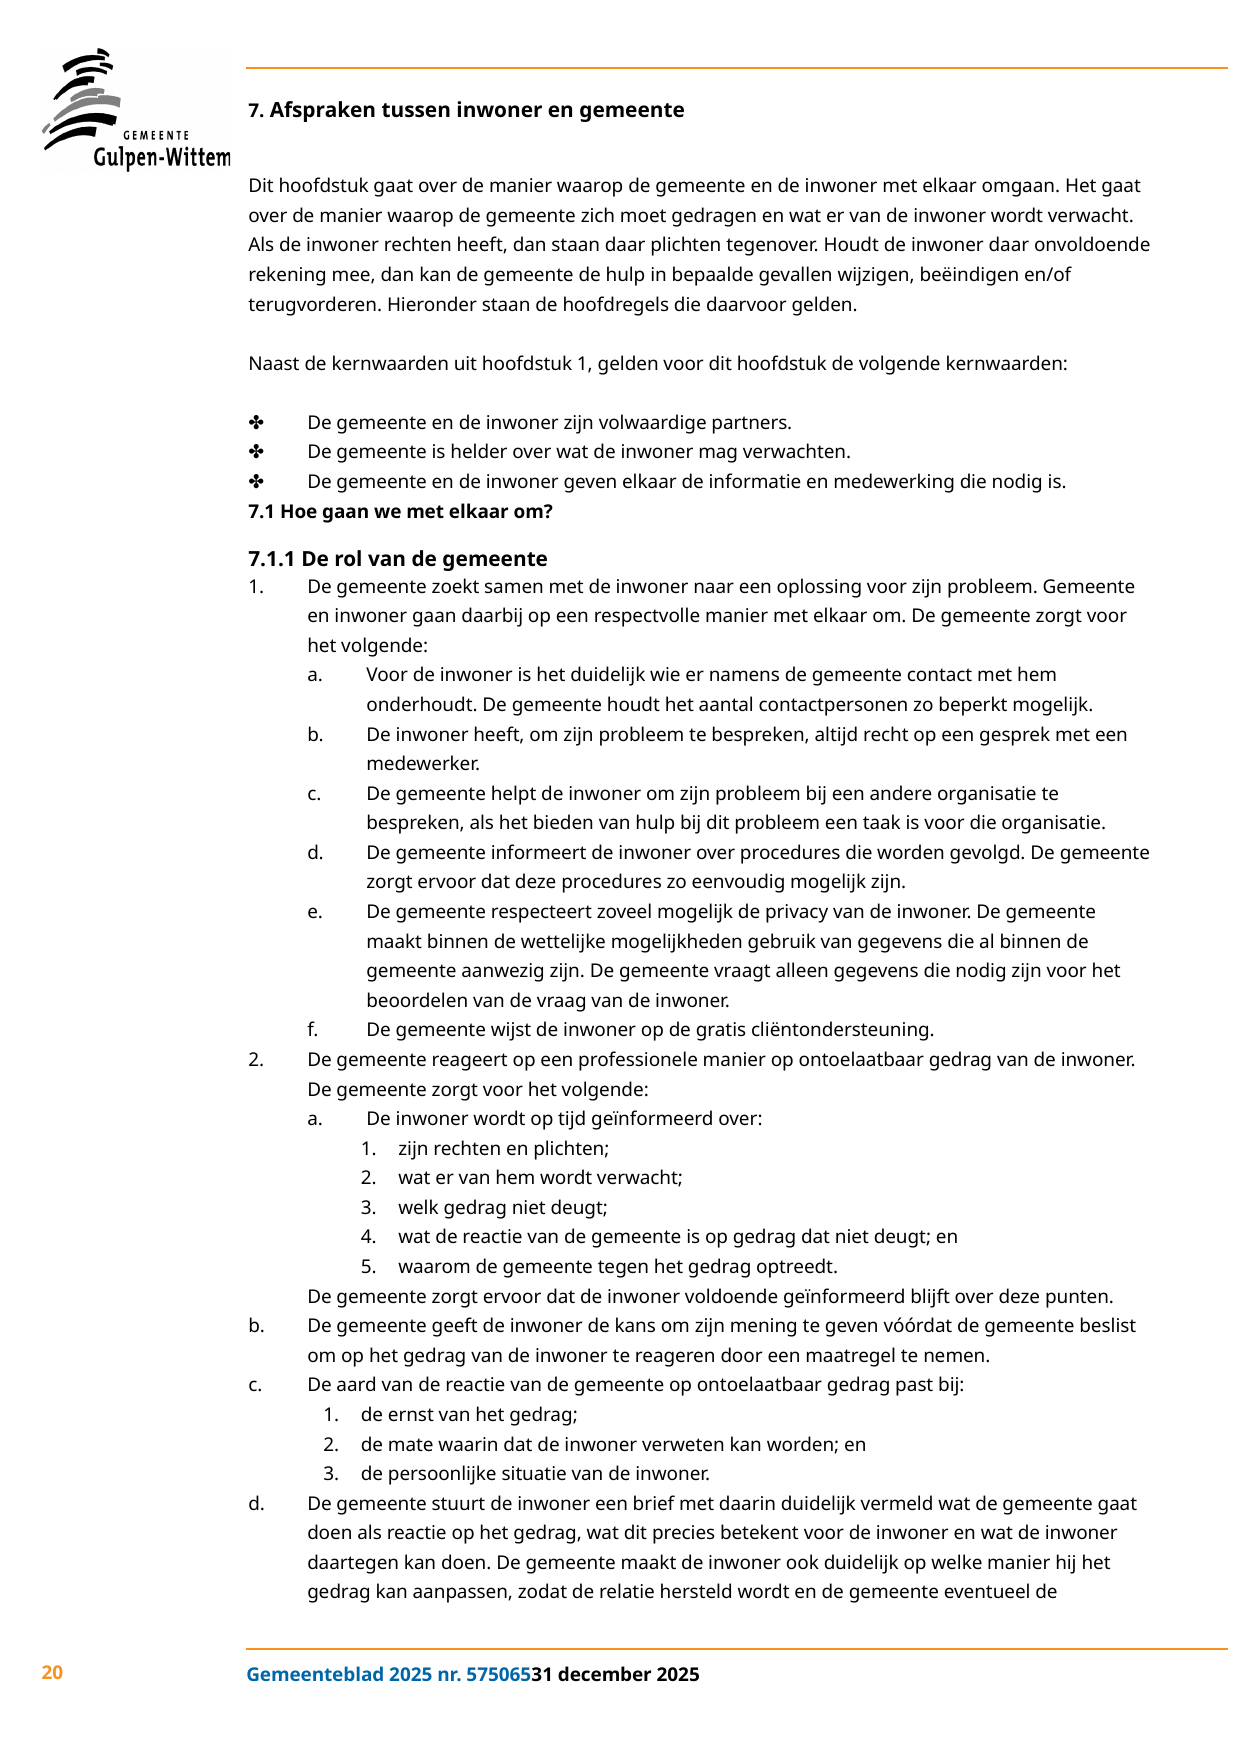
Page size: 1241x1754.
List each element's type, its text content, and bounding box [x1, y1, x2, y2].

list De gemeente zorgt ervoor dat de inwoner voldoende geïnformeerd blijft over deze punten. [248, 1283, 1152, 1309]
list De gemeente informeert de inwoner over procedures die worden gevolgd. De gemeente zorgt ervoor dat deze procedures zo eenvoudig mogelijk zijn. [307, 839, 1152, 894]
list wat de reactie van de gemeente is op gedrag dat niet deugt; en [361, 1224, 1152, 1249]
picture [41, 47, 231, 172]
list De gemeente zoekt samen met de inwoner naar een oplossing voor zijn probleem. Gemeente en inwoner gaan daarbij op een respectvolle manier met elkaar om. De gemeente zorgt voor het volgende: [248, 573, 1152, 658]
list de mate waarin dat de inwoner verweten kan worden; en [323, 1431, 1152, 1457]
list zijn rechten en plichten; [361, 1135, 1152, 1161]
list De gemeente reageert op een professionele manier op ontoelaatbaar gedrag van de inwoner. De gemeente zorgt voor het volgende: [248, 1046, 1152, 1102]
list De gemeente helpt de inwoner om zijn probleem bij een andere organisatie te bespreken, als het bieden van hulp bij dit probleem een taak is voor die organisatie. [307, 780, 1152, 835]
list De gemeente is helder over wat de inwoner mag verwachten. [248, 439, 1152, 464]
list De inwoner heeft, om zijn probleem te bespreken, altijd recht op een gesprek met een medewerker. [307, 721, 1152, 776]
text 7.1 Hoe gaan we met elkaar om? [248, 498, 1152, 524]
list de ernst van het gedrag; [323, 1401, 1152, 1427]
list De gemeente stuurt de inwoner een brief met daarin duidelijk vermeld wat de gemeente gaat doen als reactie op het gedrag, wat dit precies betekent voor de inwoner en wat de inwoner daartegen kan doen. De gemeente maakt de inwoner ook duidelijk op welke manier hij het gedrag kan aanpassen, zodat de relatie hersteld wordt en de gemeente eventueel de [248, 1490, 1152, 1604]
list de persoonlijke situatie van de inwoner. [323, 1460, 1152, 1486]
text 7.1.1 De rol van de gemeente [248, 544, 1152, 573]
list De gemeente en de inwoner geven elkaar de informatie en medewerking die nodig is. [248, 468, 1152, 494]
list De gemeente wijst de inwoner op de gratis cliëntondersteuning. [307, 1017, 1152, 1042]
list De gemeente respecteert zoveel mogelijk de privacy van de inwoner. De gemeente maakt binnen de wettelijke mogelijkheden gebruik van gegevens die al binnen de gemeente aanwezig zijn. De gemeente vraagt alleen gegevens die nodig zijn voor het beoordelen van de vraag van de inwoner. [307, 898, 1152, 1013]
list De aard van de reactie van de gemeente op ontoelaatbaar gedrag past bij: [248, 1372, 1152, 1397]
text Dit hoofdstuk gaat over de manier waarop de gemeente en de inwoner met elkaar omgaan. Het gaat over de manier waarop de gemeente zich moet gedragen en wat er van de inwoner wordt verwacht. Als de inwoner rechten heeft, dan staan daar plichten tegenover. Houdt de inwoner daar onvoldoende rekening mee, dan kan de gemeente de hulp in bepaalde gevallen wijzigen, beëindigen en/of terugvorderen. Hieronder staan de hoofdregels die daarvoor gelden. [248, 172, 1152, 317]
list wat er van hem wordt verwacht; [361, 1164, 1152, 1190]
text Naast de kernwaarden uit hoofdstuk 1, gelden voor dit hoofdstuk de volgende kernwaarden: [248, 350, 1152, 376]
list De gemeente geeft de inwoner de kans om zijn mening te geven vóórdat de gemeente beslist om op het gedrag van de inwoner te reageren door een maatregel te nemen. [248, 1312, 1152, 1368]
list waarom de gemeente tegen het gedrag optreedt. [361, 1253, 1152, 1279]
list De inwoner wordt op tijd geïnformeerd over: [307, 1105, 1152, 1131]
list De gemeente en de inwoner zijn volwaardige partners. [248, 409, 1152, 435]
list Voor de inwoner is het duidelijk wie er namens de gemeente contact met hem onderhoudt. De gemeente houdt het aantal contactpersonen zo beperkt mogelijk. [307, 662, 1152, 717]
list welk gedrag niet deugt; [361, 1194, 1152, 1220]
text 7. Afspraken tussen inwoner en gemeente [248, 95, 1152, 123]
